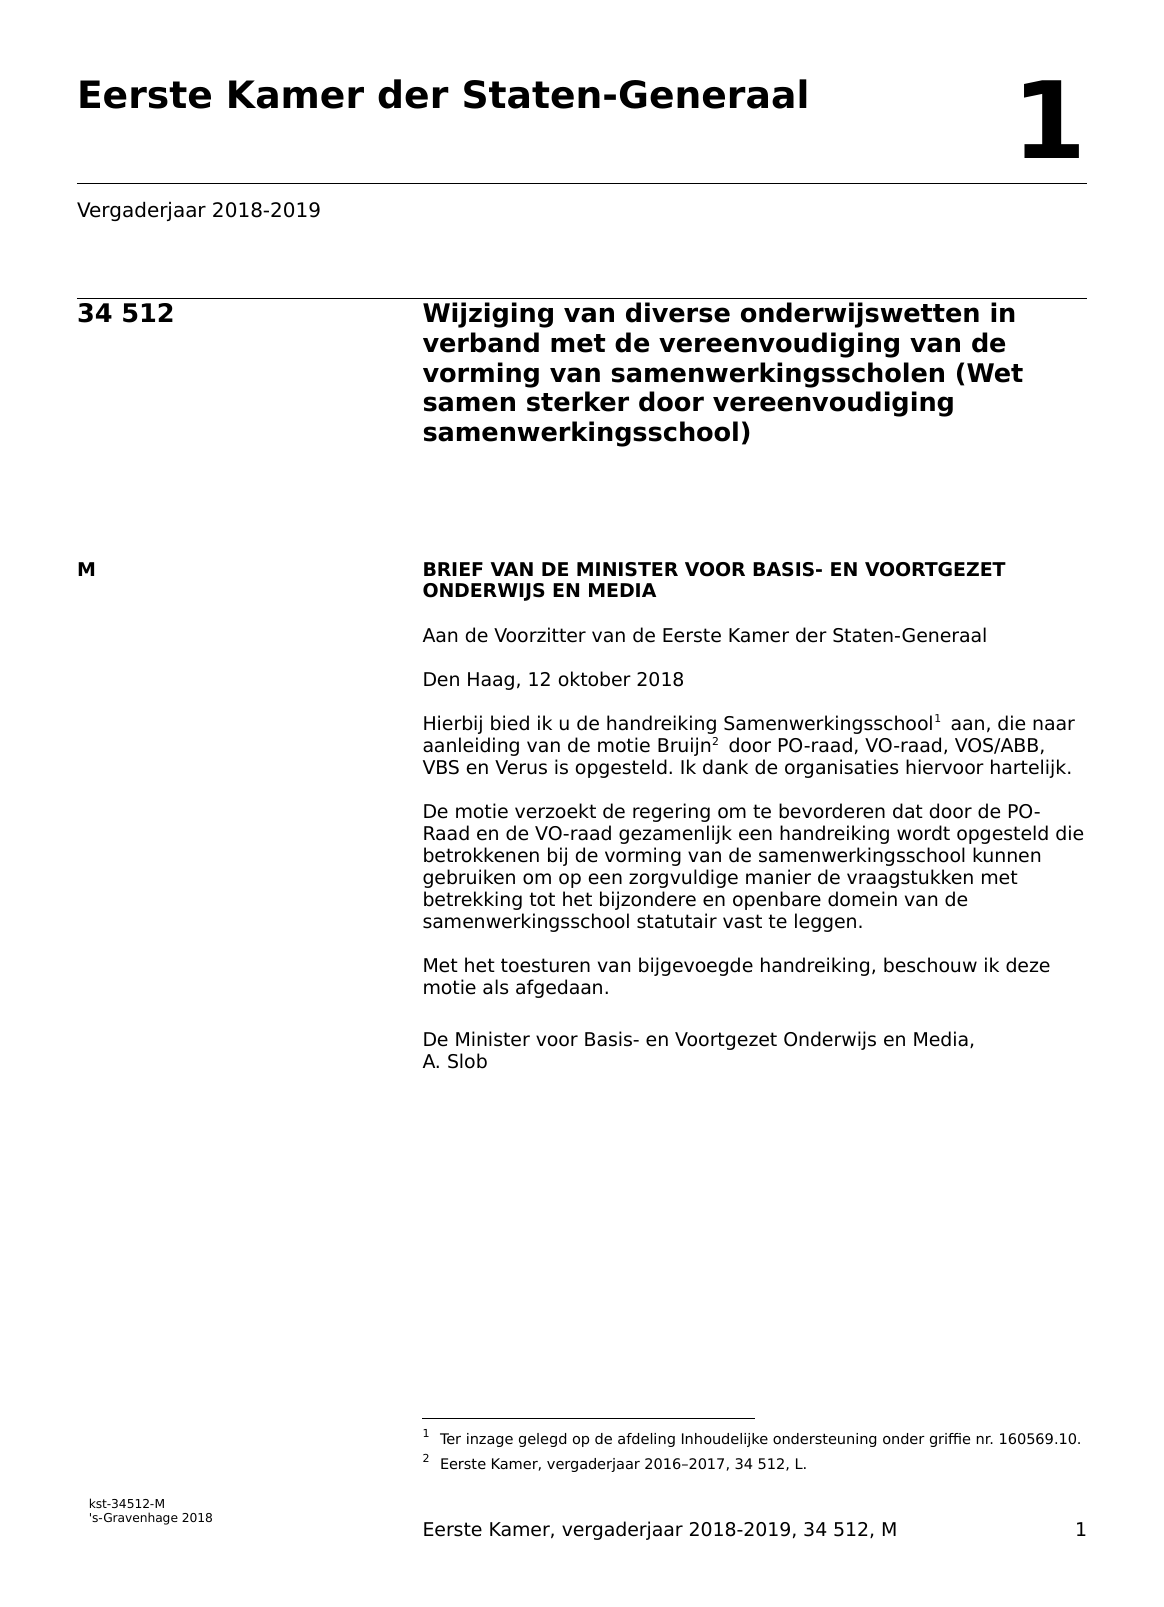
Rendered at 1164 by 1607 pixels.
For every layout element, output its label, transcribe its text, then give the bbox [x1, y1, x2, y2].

table_header Eerste Kamer der Staten-Generaal [77, 59, 886, 183]
subtitle M BRIEF VAN DE MINISTER VOOR BASIS- EN VOORTGEZET ONDERWIJS EN MEDIA [77, 558, 1087, 602]
text Hierbij bied ik u de handreiking Samenwerkingsschool aan, die naar aanleiding van de motie Bruijn door PO-raad, VO-raad, VOS/ABB, VBS en Verus is opgesteld. Ik dank de organisaties hiervoor hartelijk. [422, 713, 1087, 779]
text 's-Gravenhage 2018 [88, 1511, 323, 1525]
text De motie verzoekt de regering om te bevorderen dat door de PO-Raad en de VO-raad gezamenlijk een handreiking wordt opgesteld die betrokkenen bij de vorming van de samenwerkingsschool kunnen gebruiken om op een zorgvuldige manier de vraagstukken met betrekking tot het bijzondere en openbare domein van de samenwerkingsschool statutair vast te leggen. [422, 801, 1087, 933]
text Den Haag, 12 oktober 2018 [422, 669, 1087, 691]
text Eerste Kamer, vergaderjaar 2016–2017, 34 512, L. [422, 1452, 1087, 1474]
text Aan de Voorzitter van de Eerste Kamer der Staten-Generaal [422, 624, 1087, 647]
text Ter inzage gelegd op de afdeling Inhoudelijke ondersteuning onder griffie nr. 160569.10. [422, 1427, 1087, 1449]
text kst-34512-M [88, 1497, 323, 1511]
subtitle 34 512 Wijziging van diverse onderwijswetten in verband met de vereenvoudiging van de vorming van samenwerkingsscholen (Wet samen sterker door vereenvoudiging samenwerkingsschool) [77, 299, 1087, 447]
text Met het toesturen van bijgevoegde handreiking, beschouw ik deze motie als afgedaan. [422, 955, 1087, 999]
text De Minister voor Basis- en Voortgezet Onderwijs en Media, A. Slob [422, 1029, 1087, 1073]
table_header 1 [886, 59, 1087, 183]
table_cell Vergaderjaar 2018-2019 [77, 184, 1087, 298]
